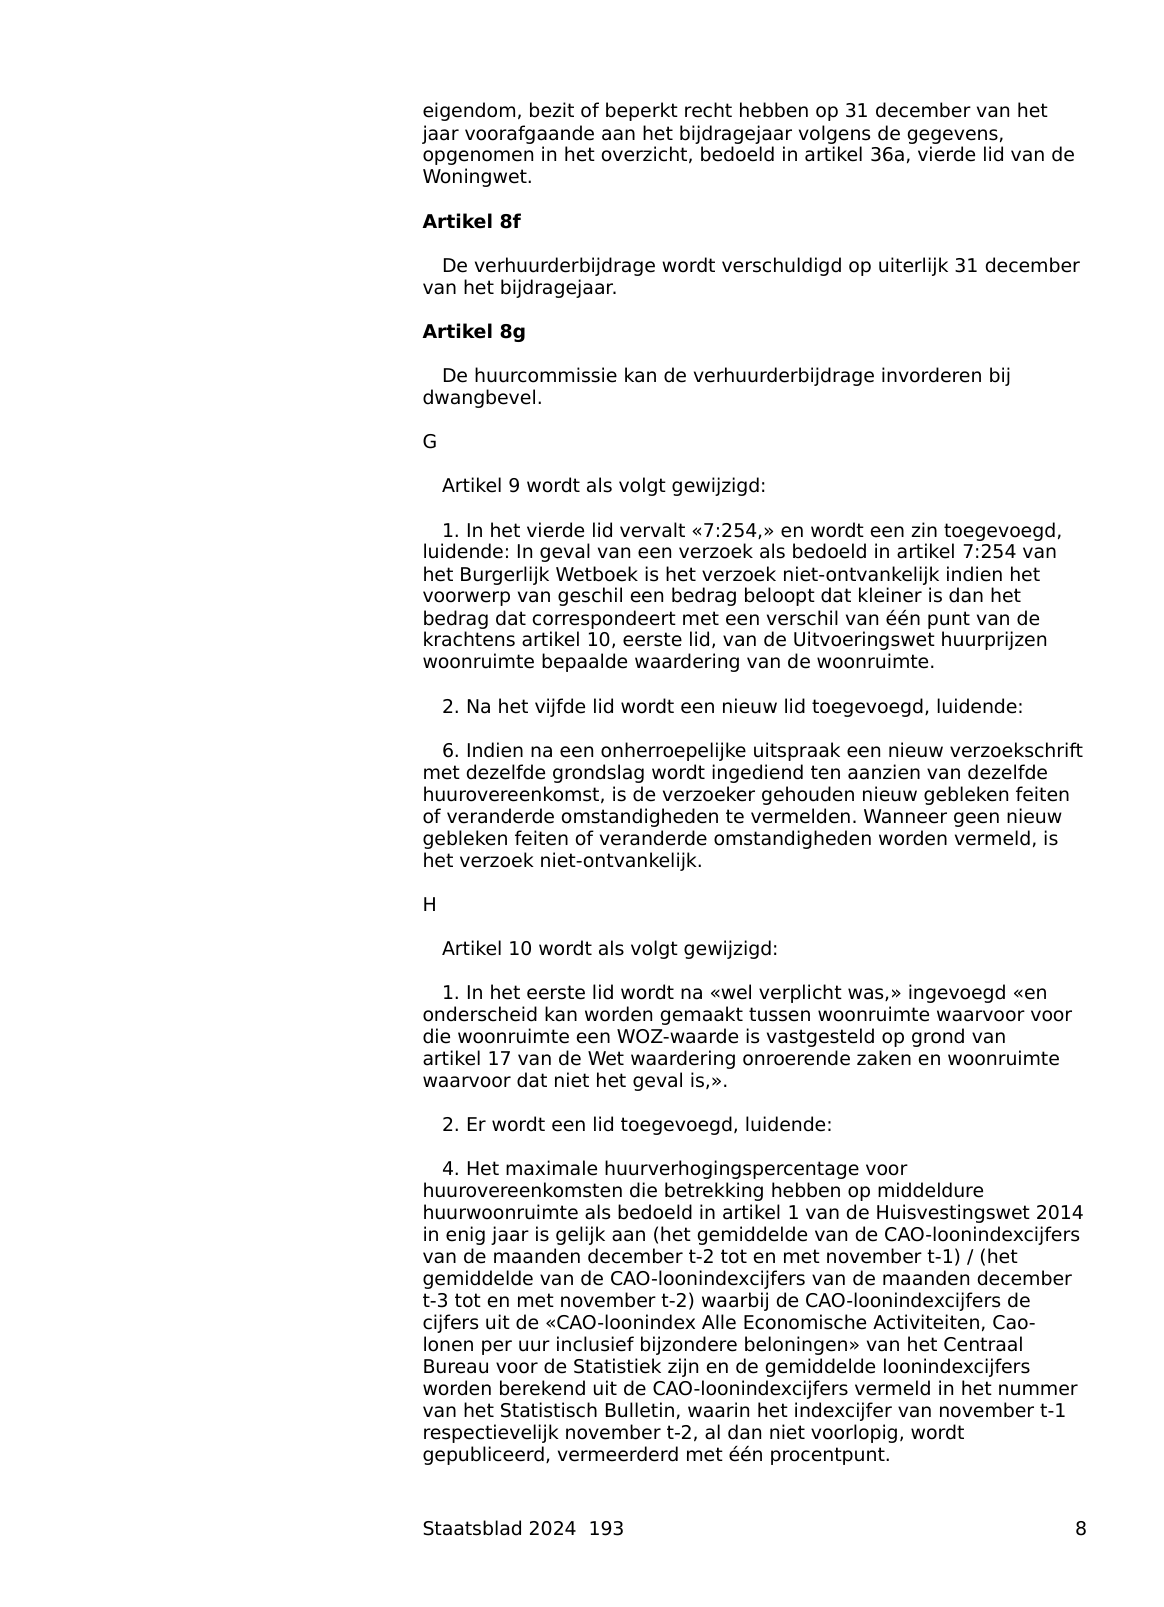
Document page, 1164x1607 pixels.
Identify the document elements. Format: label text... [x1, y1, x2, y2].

text Artikel 10 wordt als volgt gewijzigd: [422, 938, 1087, 960]
text 1. In het vierde lid vervalt «7:254,» en wordt een zin toegevoegd, luidende: In geval van een verzoek als bedoeld in artikel 7:254 van het Burgerlijk Wetboek is het verzoek niet-ontvankelijk indien het voorwerp van geschil een bedrag beloopt dat kleiner is dan het bedrag dat correspondeert met een verschil van één punt van de krachtens artikel 10, eerste lid, van de Uitvoeringswet huurprijzen woonruimte bepaalde waardering van de woonruimte. [422, 519, 1087, 673]
text 1. In het eerste lid wordt na «wel verplicht was,» ingevoegd «en onderscheid kan worden gemaakt tussen woonruimte waarvoor voor die woonruimte een WOZ-waarde is vastgesteld op grond van artikel 17 van de Wet waardering onroerende zaken en woonruimte waarvoor dat niet het geval is,». [422, 982, 1087, 1092]
text 4. Het maximale huurverhogingspercentage voor huurovereenkomsten die betrekking hebben op middeldure huurwoonruimte als bedoeld in artikel 1 van de Huisvestingswet 2014 in enig jaar is gelijk aan (het gemiddelde van de CAO-loonindexcijfers van de maanden december t-2 tot en met november t-1) / (het gemiddelde van de CAO-loonindexcijfers van de maanden december t-3 tot en met november t-2) waarbij de CAO-loonindexcijfers de cijfers uit de «CAO-loonindex Alle Economische Activiteiten, Cao-lonen per uur inclusief bijzondere beloningen» van het Centraal Bureau voor de Statistiek zijn en de gemiddelde loonindexcijfers worden berekend uit de CAO-loonindexcijfers vermeld in het nummer van het Statistisch Bulletin, waarin het indexcijfer van november t-1 respectievelijk november t-2, al dan niet voorlopig, wordt gepubliceerd, vermeerderd met één procentpunt. [422, 1158, 1087, 1466]
subtitle Artikel 8g [422, 321, 1087, 343]
text Artikel 9 wordt als volgt gewijzigd: [422, 475, 1087, 497]
text G [422, 431, 1087, 453]
text De huurcommissie kan de verhuurderbijdrage invorderen bij dwangbevel. [422, 365, 1087, 409]
text De verhuurderbijdrage wordt verschuldigd op uiterlijk 31 december van het bijdragejaar. [422, 255, 1087, 299]
text H [422, 894, 1087, 916]
subtitle Artikel 8f [422, 211, 1087, 232]
text 2. Na het vijfde lid wordt een nieuw lid toegevoegd, luidende: [422, 696, 1087, 717]
text 2. Er wordt een lid toegevoegd, luidende: [422, 1114, 1087, 1136]
text eigendom, bezit of beperkt recht hebben op 31 december van het jaar voorafgaande aan het bijdragejaar volgens de gegevens, opgenomen in het overzicht, bedoeld in artikel 36a, vierde lid van de Woningwet. [422, 100, 1087, 188]
text 6. Indien na een onherroepelijke uitspraak een nieuw verzoekschrift met dezelfde grondslag wordt ingediend ten aanzien van dezelfde huurovereenkomst, is de verzoeker gehouden nieuw gebleken feiten of veranderde omstandigheden te vermelden. Wanneer geen nieuw gebleken feiten of veranderde omstandigheden worden vermeld, is het verzoek niet-ontvankelijk. [422, 740, 1087, 872]
